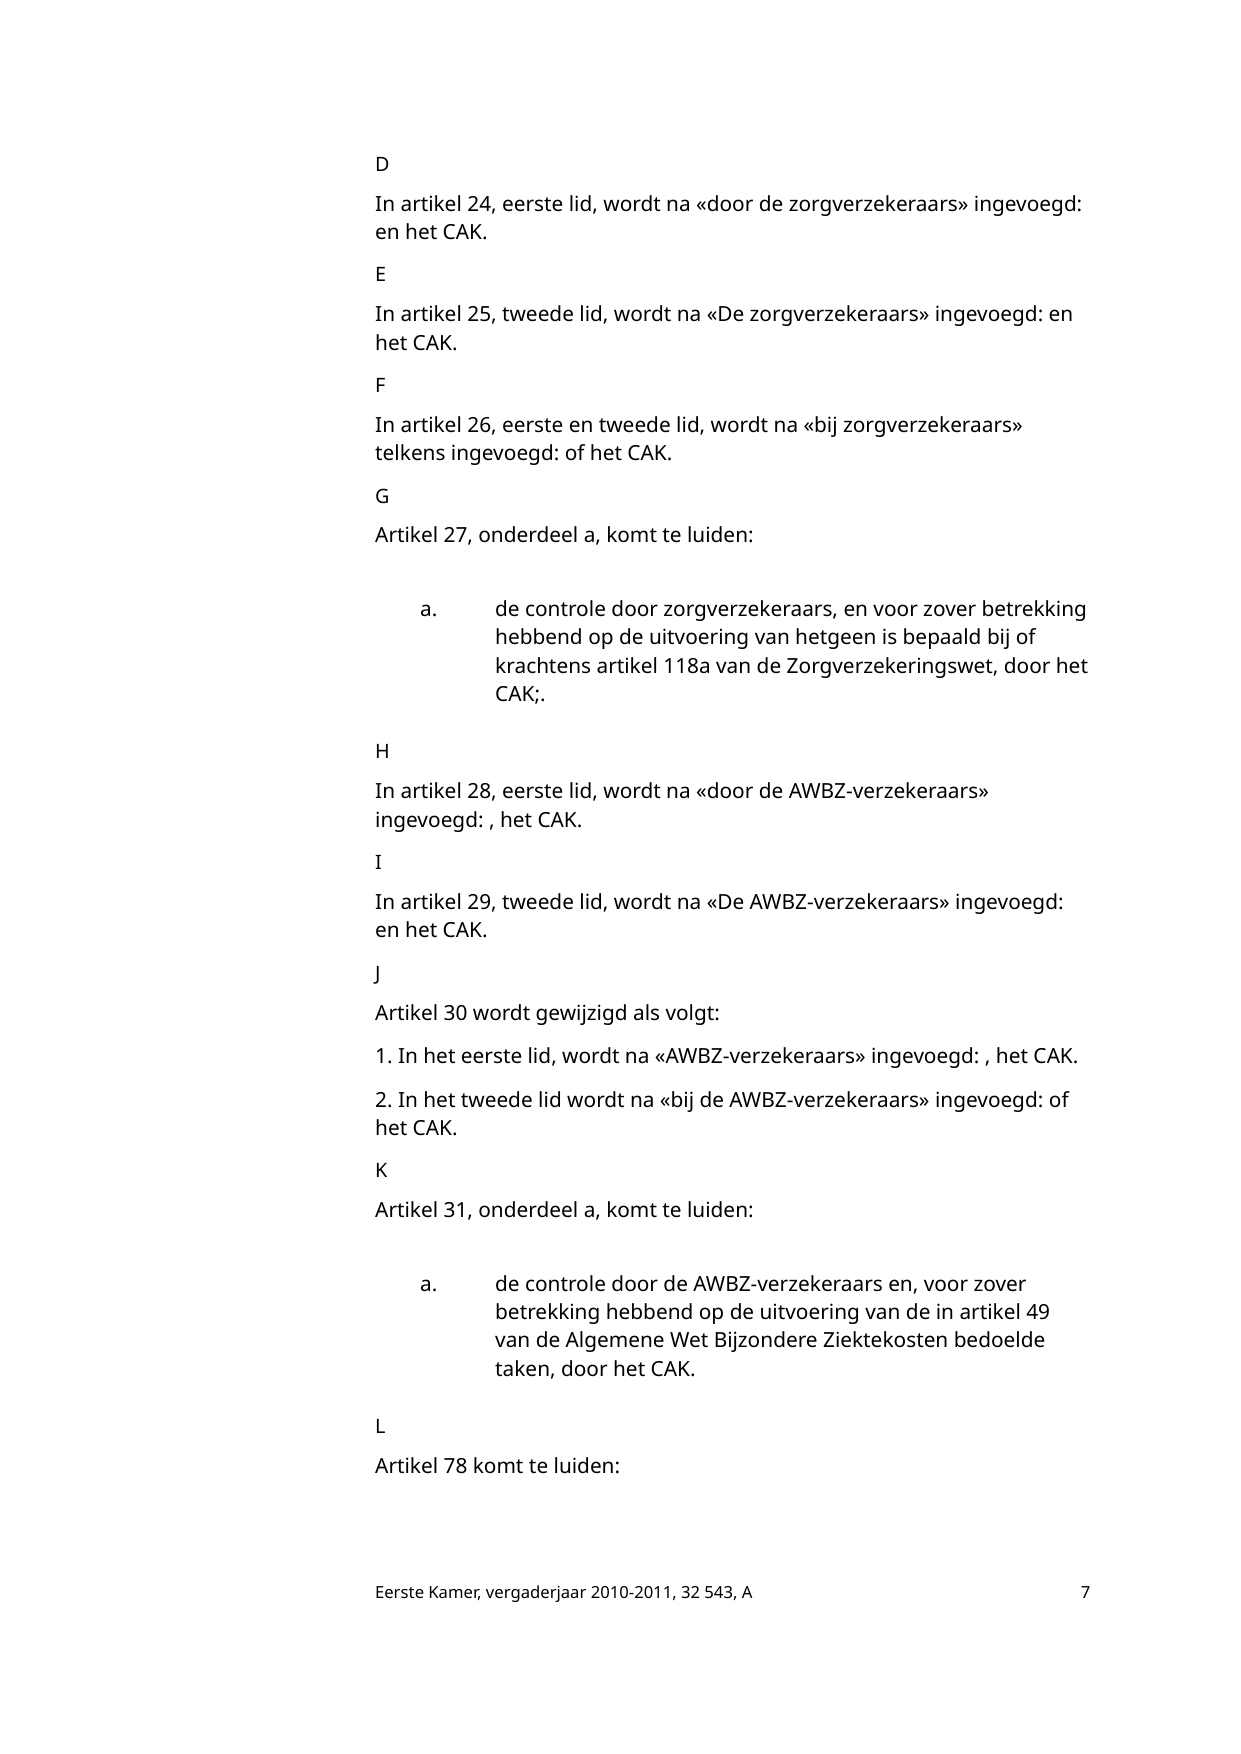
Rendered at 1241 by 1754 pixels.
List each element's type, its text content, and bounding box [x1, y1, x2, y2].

text In artikel 25, tweede lid, wordt na «De zorgverzekeraars» ingevoegd: en het CAK. [375, 299, 1090, 356]
text 1. In het eerste lid, wordt na «AWBZ-verzekeraars» ingevoegd: , het CAK. [375, 1041, 1090, 1070]
text I [375, 848, 1090, 875]
text F [375, 371, 1090, 398]
list de controle door zorgverzekeraars, en voor zover betrekking hebbend op de uitvoering van hetgeen is bepaald bij of krachtens artikel 118a van de Zorgverzekeringswet, door het CAK;. [420, 594, 1090, 708]
text In artikel 24, eerste lid, wordt na «door de zorgverzekeraars» ingevoegd: en het CAK. [375, 189, 1090, 246]
text K [375, 1157, 1090, 1183]
text Artikel 31, onderdeel a, komt te luiden: [375, 1195, 1090, 1224]
text Artikel 78 komt te luiden: [375, 1451, 1090, 1480]
list de controle door de AWBZ-verzekeraars en, voor zover betrekking hebbend op de uitvoering van de in artikel 49 van de Algemene Wet Bijzondere Ziektekosten bedoelde taken, door het CAK. [420, 1269, 1090, 1382]
text L [375, 1412, 1090, 1439]
text In artikel 28, eerste lid, wordt na «door de AWBZ-verzekeraars» ingevoegd: , het CAK. [375, 777, 1090, 833]
text H [375, 738, 1090, 765]
text Artikel 27, onderdeel a, komt te luiden: [375, 521, 1090, 549]
text In artikel 26, eerste en tweede lid, wordt na «bij zorgverzekeraars» telkens ingevoegd: of het CAK. [375, 410, 1090, 467]
text E [375, 261, 1090, 288]
text 2. In het tweede lid wordt na «bij de AWBZ-verzekeraars» ingevoegd: of het CAK. [375, 1085, 1090, 1142]
text Artikel 30 wordt gewijzigd als volgt: [375, 998, 1090, 1026]
text In artikel 29, tweede lid, wordt na «De AWBZ-verzekeraars» ingevoegd: en het CAK. [375, 887, 1090, 944]
text D [375, 150, 1090, 177]
text J [375, 959, 1090, 986]
text G [375, 482, 1090, 509]
